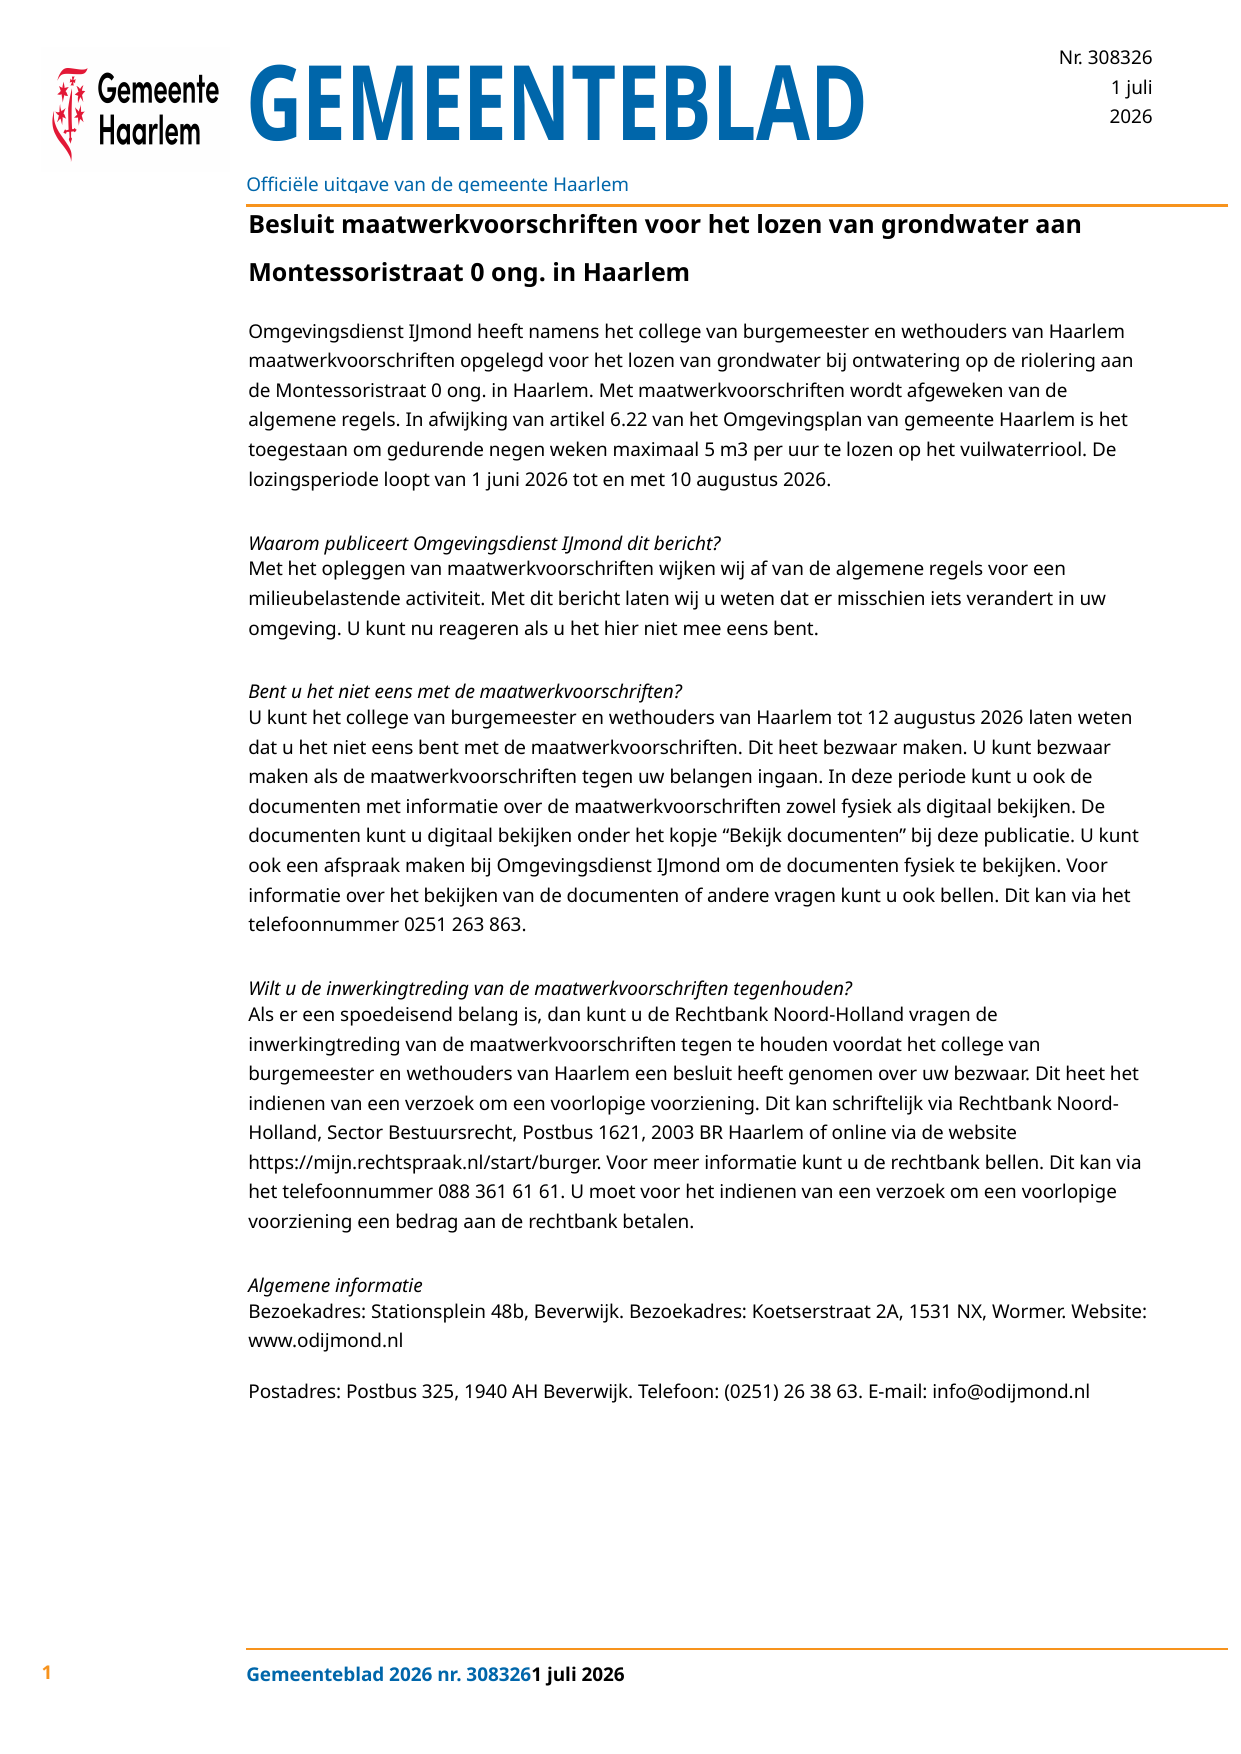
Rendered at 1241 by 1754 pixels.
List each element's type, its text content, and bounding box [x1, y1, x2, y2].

text Als er een spoedeisend belang is, dan kunt u de Rechtbank Noord-Holland vragen de inwerkingtreding van de maatwerkvoorschriften tegen te houden voordat het college van burgemeester en wethouders van Haarlem een besluit heeft genomen over uw bezwaar. Dit heet het indienen van een verzoek om een voorlopige voorziening. Dit kan schriftelijk via Rechtbank Noord-Holland, Sector Bestuursrecht, Postbus 1621, 2003 BR Haarlem of online via de website https://mijn.rechtspraak.nl/start/burger. Voor meer informatie kunt u de rechtbank bellen. Dit kan via het telefoonnummer 088 361 61 61. U moet voor het indienen van een verzoek om een voorlopige voorziening een bedrag aan de rechtbank betalen. [248, 1001, 1152, 1234]
text U kunt het college van burgemeester en wethouders van Haarlem tot 12 augustus 2026 laten weten dat u het niet eens bent met de maatwerkvoorschriften. Dit heet bezwaar maken. U kunt bezwaar maken als de maatwerkvoorschriften tegen uw belangen ingaan. In deze periode kunt u ook de documenten met informatie over de maatwerkvoorschriften zowel fysiek als digitaal bekijken. De documenten kunt u digitaal bekijken onder het kopje “Bekijk documenten” bij deze publicatie. U kunt ook een afspraak maken bij Omgevingsdienst IJmond om de documenten fysiek te bekijken. Voor informatie over het bekijken van de documenten of andere vragen kunt u ook bellen. Dit kan via het telefoonnummer 0251 263 863. [248, 704, 1152, 937]
text Omgevingsdienst IJmond heeft namens het college van burgemeester en wethouders van Haarlem maatwerkvoorschriften opgelegd voor het lozen van grondwater bij ontwatering op de riolering aan de Montessoristraat 0 ong. in Haarlem. Met maatwerkvoorschriften wordt afgeweken van de algemene regels. In afwijking van artikel 6.22 van het Omgevingsplan van gemeente Haarlem is het toegestaan om gedurende negen weken maximaal 5 m3 per uur te lozen op het vuilwaterriool. De lozingsperiode loopt van 1 juni 2026 tot en met 10 augustus 2026. [248, 318, 1152, 492]
text Besluit maatwerkvoorschriften voor het lozen van grondwater aan Montessoristraat 0 ong. in Haarlem [248, 207, 1152, 288]
text Waarom publiceert Omgevingsdienst IJmond dit bericht? [248, 530, 1152, 556]
text Wilt u de inwerkingtreding van de maatwerkvoorschriften tegenhouden? [248, 975, 1152, 1001]
text Bent u het niet eens met de maatwerkvoorschriften? [248, 679, 1152, 704]
picture [41, 47, 231, 172]
text Algemene informatie [248, 1272, 1152, 1298]
text Bezoekadres: Stationsplein 48b, Beverwijk. Bezoekadres: Koetserstraat 2A, 1531 NX, Wormer. Website: www.odijmond.nl [248, 1298, 1152, 1353]
text Met het opleggen van maatwerkvoorschriften wijken wij af van de algemene regels voor een milieubelastende activiteit. Met dit bericht laten wij u weten dat er misschien iets verandert in uw omgeving. U kunt nu reageren als u het hier niet mee eens bent. [248, 556, 1152, 640]
text Postadres: Postbus 325, 1940 AH Beverwijk. Telefoon: (0251) 26 38 63. E-mail: info@odijmond.nl [248, 1378, 1152, 1404]
